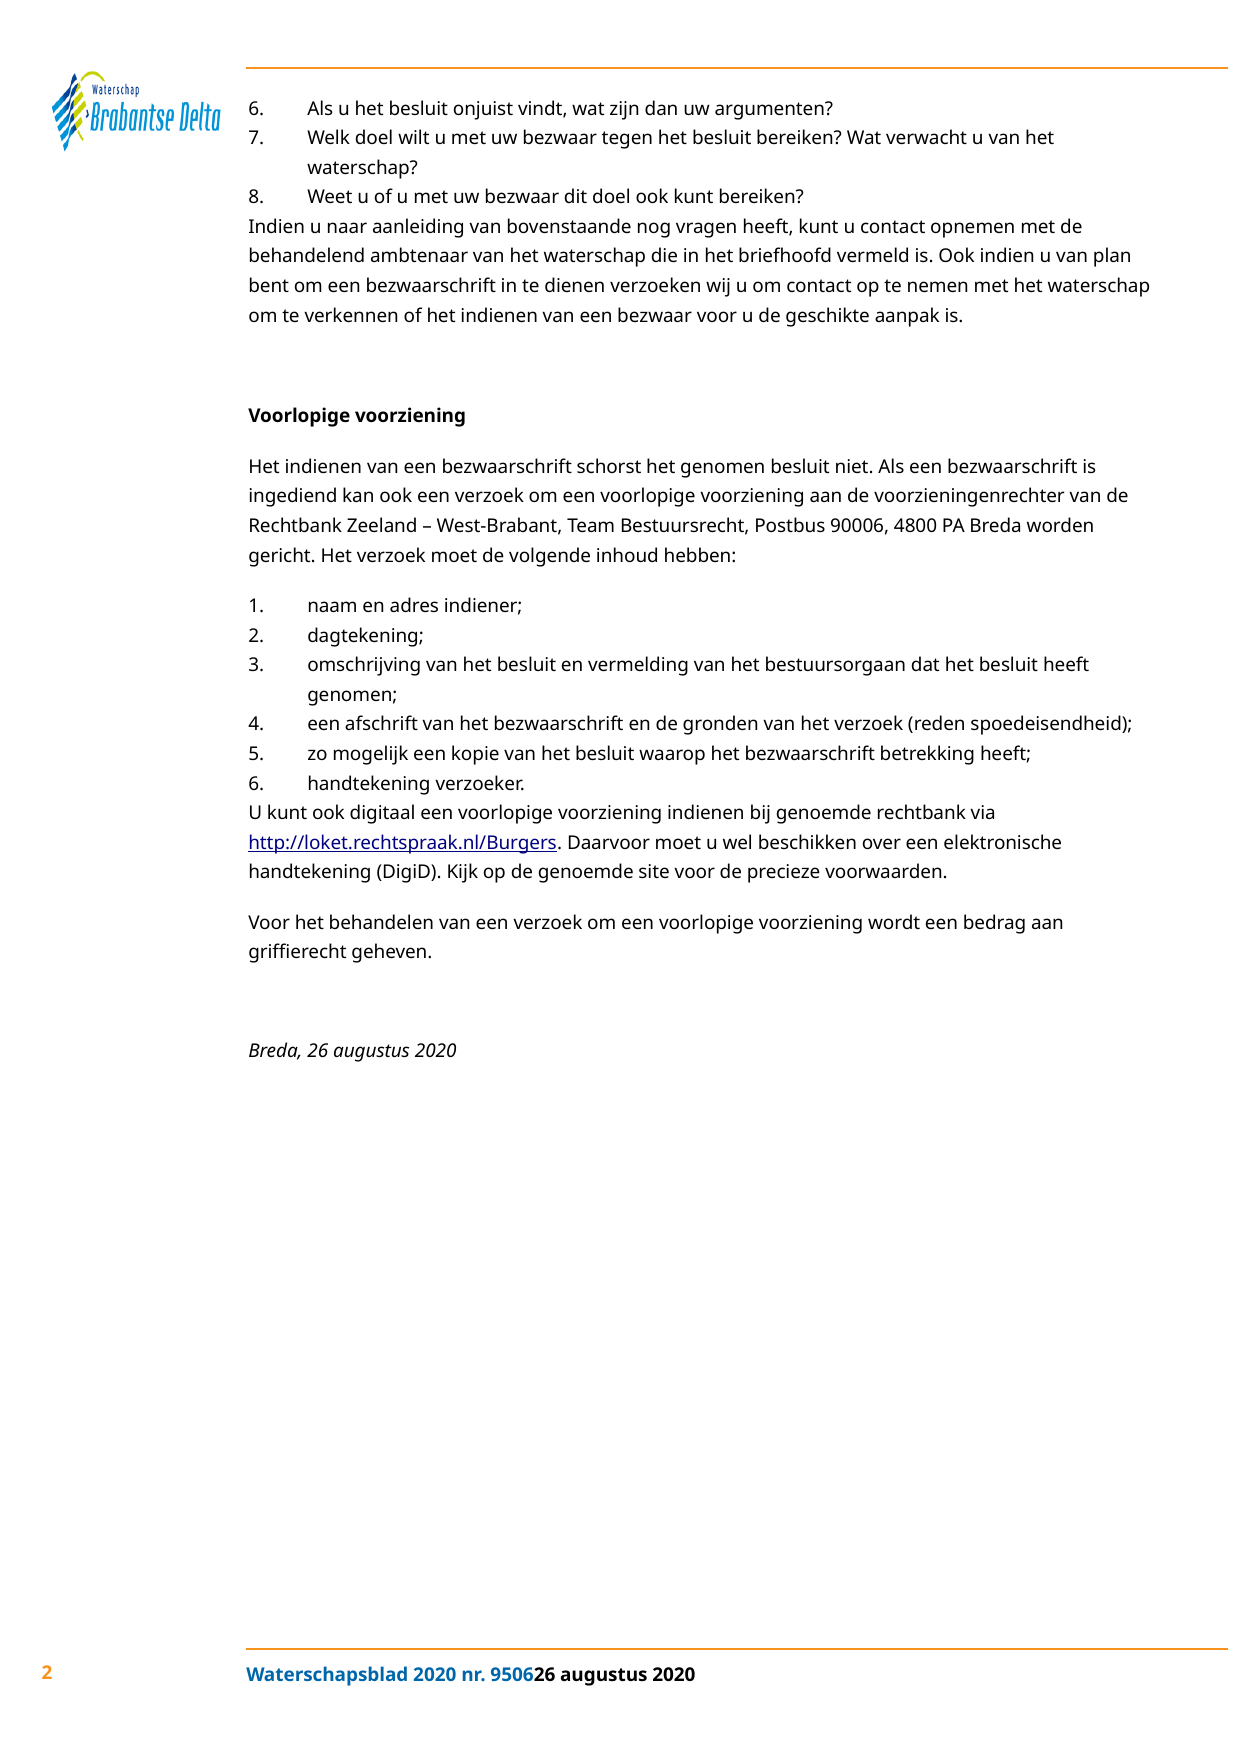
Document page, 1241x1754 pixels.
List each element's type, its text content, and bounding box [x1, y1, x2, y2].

list zo mogelijk een kopie van het besluit waarop het bezwaarschrift betrekking heeft; [248, 740, 1152, 766]
text Voor het behandelen van een verzoek om een voorlopige voorziening wordt een bedrag aan griffierecht geheven. [248, 909, 1152, 964]
list omschrijving van het besluit en vermelding van het bestuursorgaan dat het besluit heeft genomen; [248, 651, 1152, 707]
text Indien u naar aanleiding van bovenstaande nog vragen heeft, kunt u contact opnemen met de behandelend ambtenaar van het waterschap die in het briefhoofd vermeld is. Ook indien u van plan bent om een bezwaarschrift in te dienen verzoeken wij u om contact op te nemen met het waterschap om te verkennen of het indienen van een bezwaar voor u de geschikte aanpak is. [248, 213, 1152, 328]
list handtekening verzoeker. [248, 770, 1152, 796]
list naam en adres indiener; [248, 592, 1152, 618]
list een afschrift van het bezwaarschrift en de gronden van het verzoek (reden spoedeisendheid); [248, 711, 1152, 736]
text Voorlopige voorziening [248, 403, 1152, 428]
list Welk doel wilt u met uw bezwaar tegen het besluit bereiken? Wat verwacht u van het waterschap? [248, 124, 1152, 180]
list dagtekening; [248, 622, 1152, 648]
list Weet u of u met uw bezwaar dit doel ook kunt bereiken? [248, 183, 1152, 209]
text Breda, 26 augustus 2020 [248, 1037, 1152, 1062]
picture [41, 47, 231, 172]
text U kunt ook digitaal een voorlopige voorziening indienen bij genoemde rechtbank via http://loket.rechtspraak.nl/Burgers. Daarvoor moet u wel beschikken over een elektronische handtekening (DigiD). Kijk op de genoemde site voor de precieze voorwaarden. [248, 799, 1152, 884]
list Als u het besluit onjuist vindt, wat zijn dan uw argumenten? [248, 95, 1152, 121]
text Het indienen van een bezwaarschrift schorst het genomen besluit niet. Als een bezwaarschrift is ingediend kan ook een verzoek om een voorlopige voorziening aan de voorzieningenrechter van de Rechtbank Zeeland – West-Brabant, Team Bestuursrecht, Postbus 90006, 4800 PA Breda worden gericht. Het verzoek moet de volgende inhoud hebben: [248, 453, 1152, 568]
